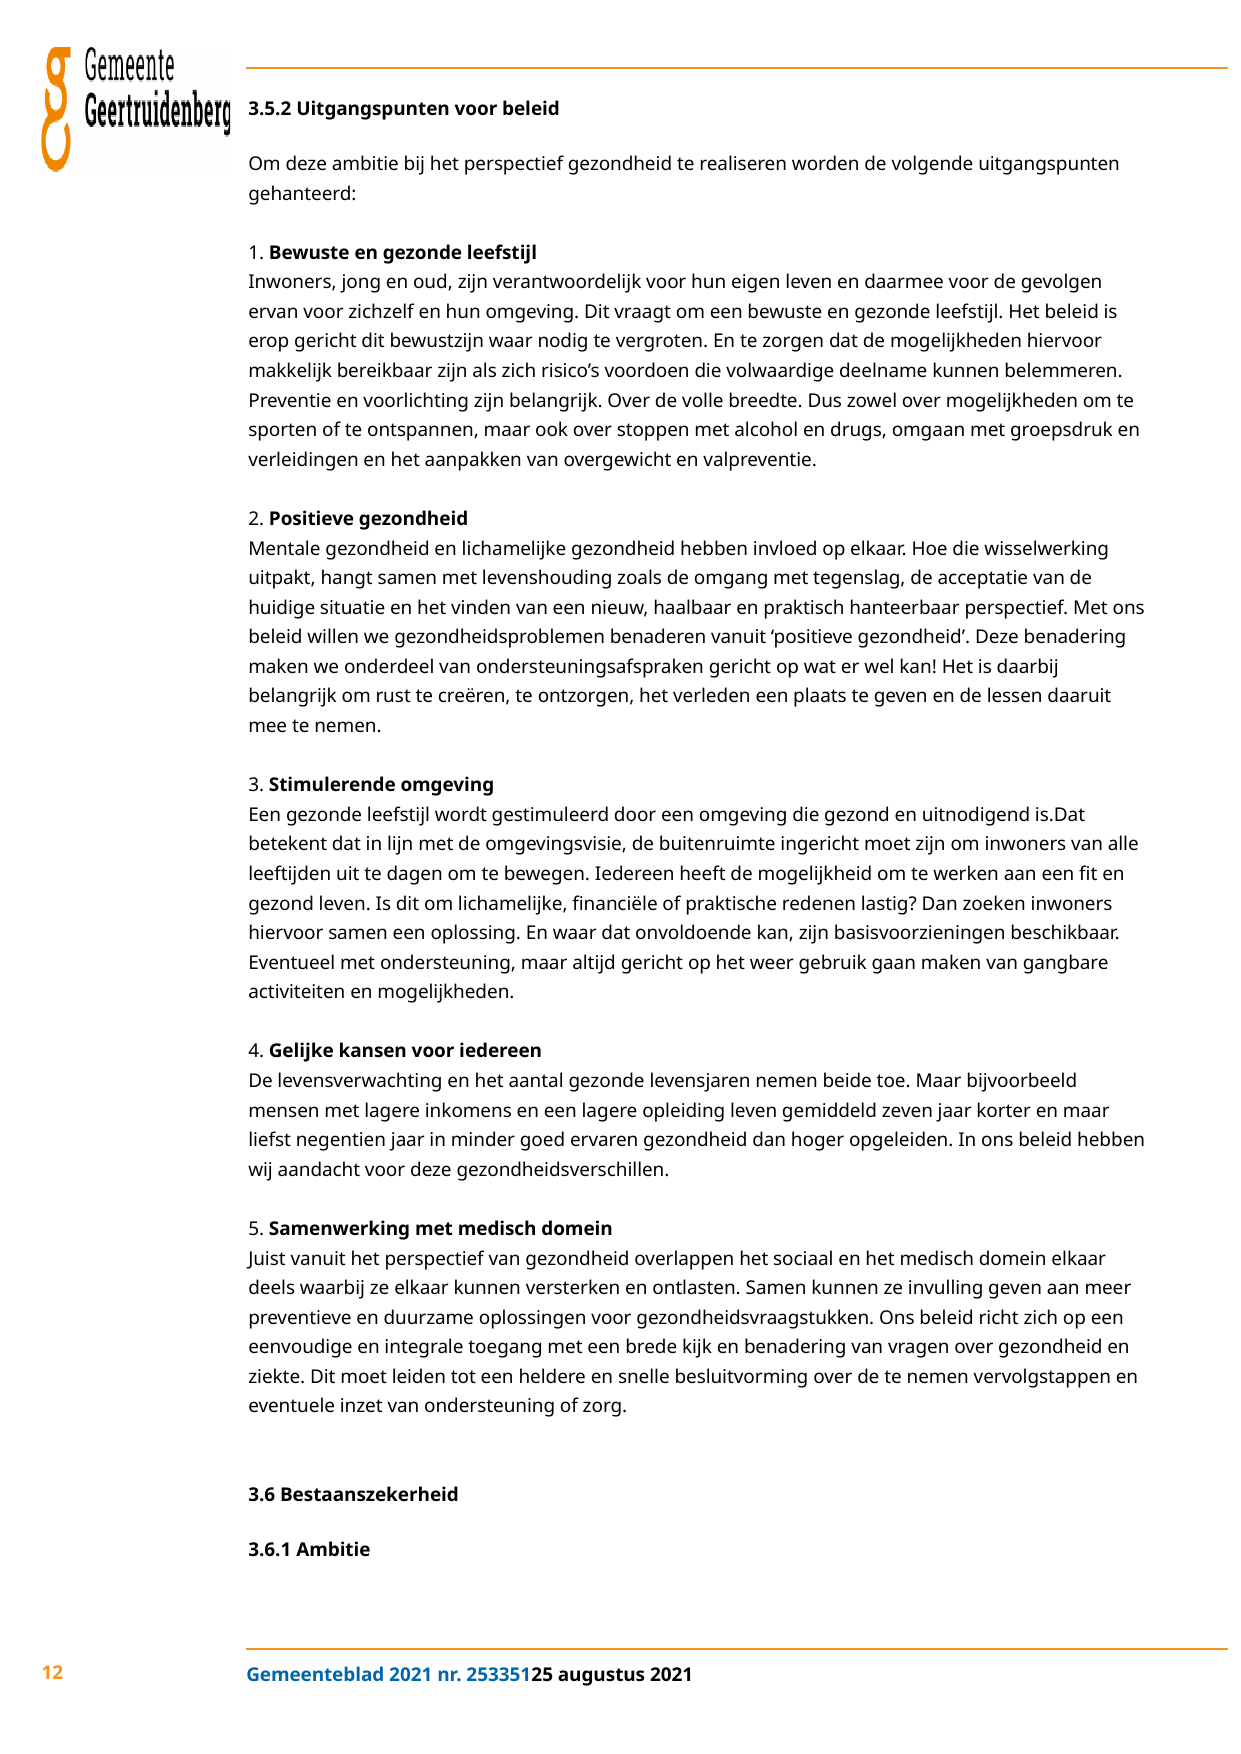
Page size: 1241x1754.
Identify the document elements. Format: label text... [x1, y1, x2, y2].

picture [41, 47, 231, 172]
text 3.6 Bestaanszekerheid [248, 1481, 1152, 1507]
text 2. Positieve gezondheid [248, 505, 1152, 531]
text Mentale gezondheid en lichamelijke gezondheid hebben invloed op elkaar. Hoe die wisselwerking uitpakt, hangt samen met levenshouding zoals de omgang met tegenslag, de acceptatie van de huidige situatie en het vinden van een nieuw, haalbaar en praktisch hanteerbaar perspectief. Met ons beleid willen we gezondheidsproblemen benaderen vanuit ‘positieve gezondheid’. Deze benadering maken we onderdeel van ondersteuningsafspraken gericht op wat er wel kan! Het is daarbij belangrijk om rust te creëren, te ontzorgen, het verleden een plaats te geven en de lessen daaruit mee te nemen. [248, 535, 1152, 738]
text 5. Samenwerking met medisch domein [248, 1215, 1152, 1241]
text Een gezonde leefstijl wordt gestimuleerd door een omgeving die gezond en uitnodigend is.Dat betekent dat in lijn met de omgevingsvisie, de buitenruimte ingericht moet zijn om inwoners van alle leeftijden uit te dagen om te bewegen. Iedereen heeft de mogelijkheid om te werken aan een fit en gezond leven. Is dit om lichamelijke, financiële of praktische redenen lastig? Dan zoeken inwoners hiervoor samen een oplossing. En waar dat onvoldoende kan, zijn basisvoorzieningen beschikbaar. Eventueel met ondersteuning, maar altijd gericht op het weer gebruik gaan maken van gangbare activiteiten en mogelijkheden. [248, 801, 1152, 1004]
text 3.6.1 Ambitie [248, 1537, 1152, 1562]
text Inwoners, jong en oud, zijn verantwoordelijk voor hun eigen leven en daarmee voor de gevolgen ervan voor zichzelf en hun omgeving. Dit vraagt om een bewuste en gezonde leefstijl. Het beleid is erop gericht dit bewustzijn waar nodig te vergroten. En te zorgen dat de mogelijkheden hiervoor makkelijk bereikbaar zijn als zich risico’s voordoen die volwaardige deelname kunnen belemmeren. Preventie en voorlichting zijn belangrijk. Over de volle breedte. Dus zowel over mogelijkheden om te sporten of te ontspannen, maar ook over stoppen met alcohol en drugs, omgaan met groepsdruk en verleidingen en het aanpakken van overgewicht en valpreventie. [248, 268, 1152, 472]
text 3. Stimulerende omgeving [248, 771, 1152, 797]
text 3.5.2 Uitgangspunten voor beleid [248, 95, 1152, 121]
text 4. Gelijke kansen voor iedereen [248, 1038, 1152, 1063]
text De levensverwachting en het aantal gezonde levensjaren nemen beide toe. Maar bijvoorbeeld mensen met lagere inkomens en een lagere opleiding leven gemiddeld zeven jaar korter en maar liefst negentien jaar in minder goed ervaren gezondheid dan hoger opgeleiden. In ons beleid hebben wij aandacht voor deze gezondheidsverschillen. [248, 1067, 1152, 1182]
text 1. Bewuste en gezonde leefstijl [248, 239, 1152, 264]
text Juist vanuit het perspectief van gezondheid overlappen het sociaal en het medisch domein elkaar deels waarbij ze elkaar kunnen versterken en ontlasten. Samen kunnen ze invulling geven aan meer preventieve en duurzame oplossingen voor gezondheidsvraagstukken. Ons beleid richt zich op een eenvoudige en integrale toegang met een brede kijk en benadering van vragen over gezondheid en ziekte. Dit moet leiden tot een heldere en snelle besluitvorming over de te nemen vervolgstappen en eventuele inzet van ondersteuning of zorg. [248, 1245, 1152, 1418]
text Om deze ambitie bij het perspectief gezondheid te realiseren worden de volgende uitgangspunten gehanteerd: [248, 150, 1152, 205]
